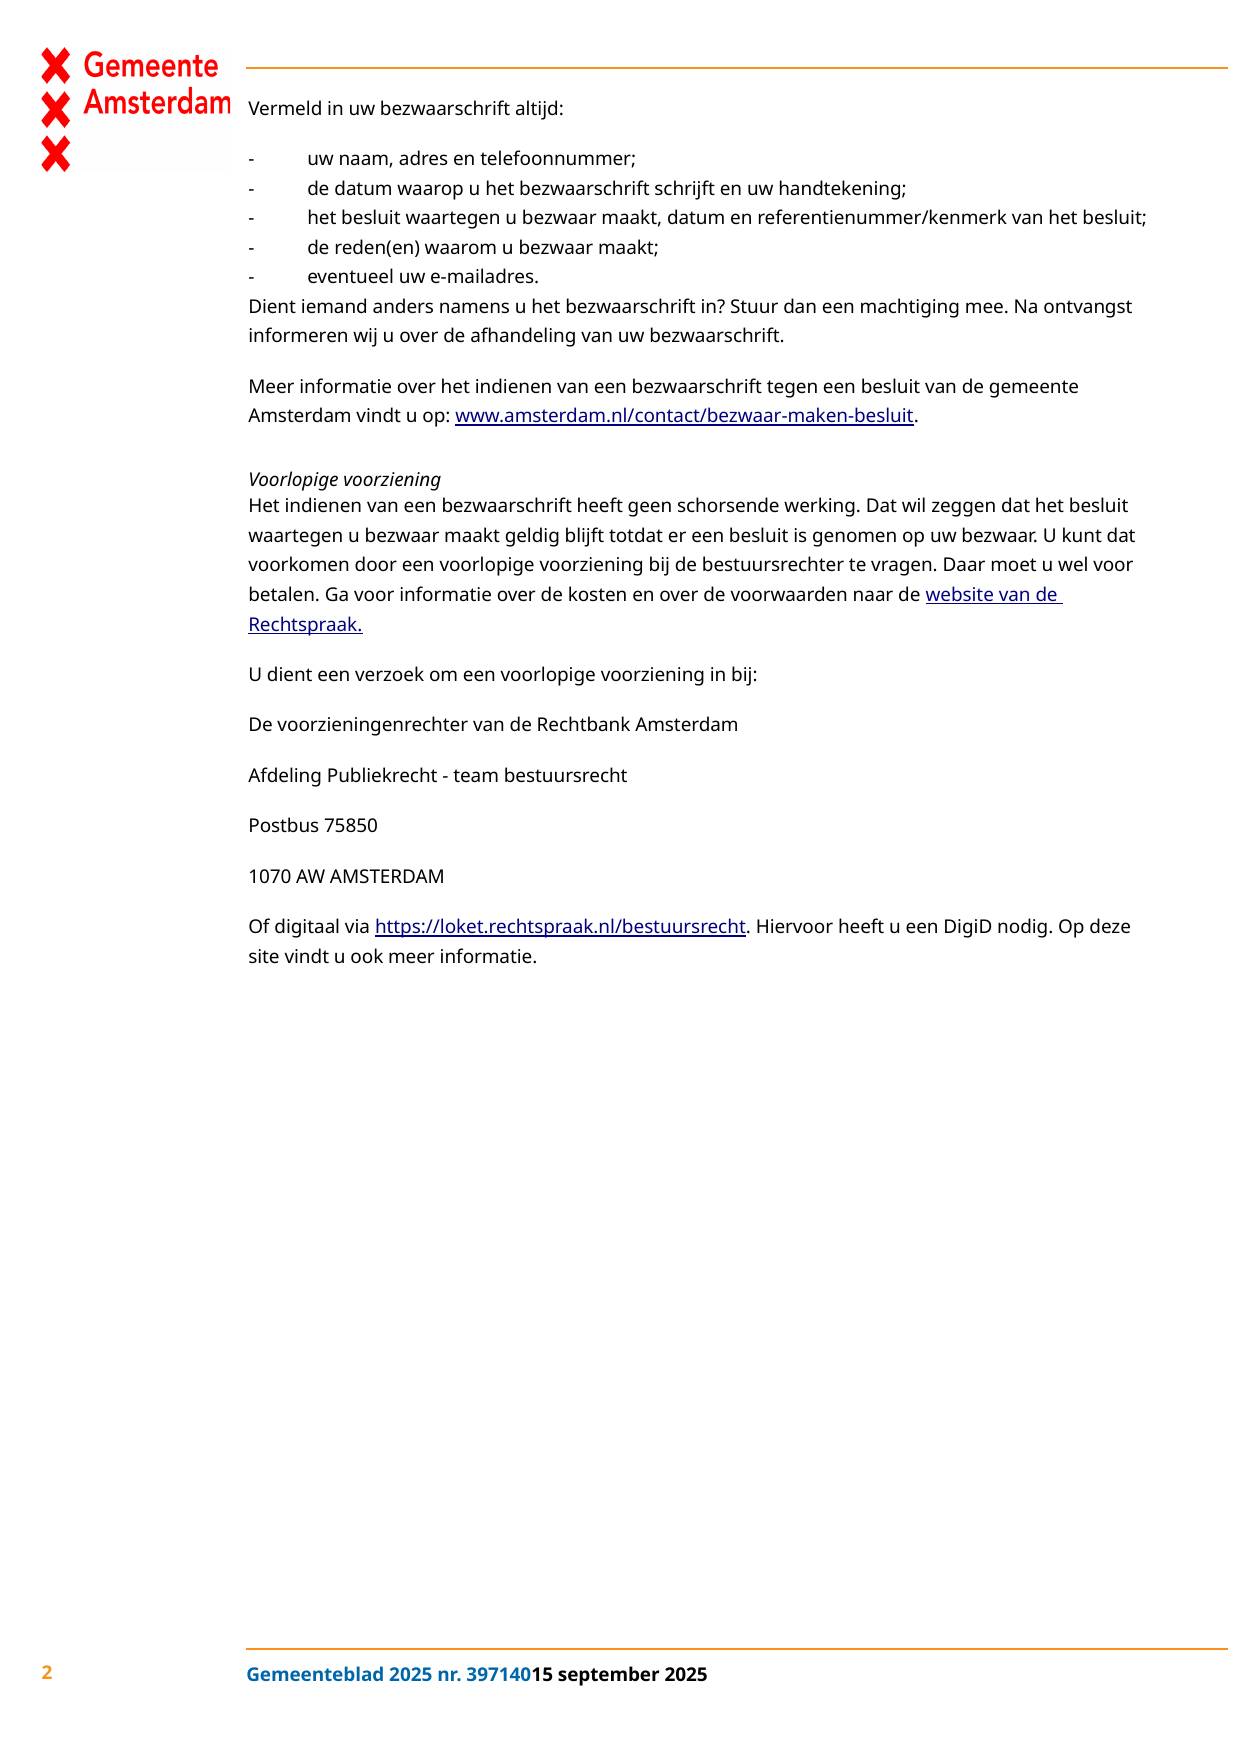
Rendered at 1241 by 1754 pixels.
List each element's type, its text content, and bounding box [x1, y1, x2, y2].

text Dient iemand anders namens u het bezwaarschrift in? Stuur dan een machtiging mee. Na ontvangst informeren wij u over de afhandeling van uw bezwaarschrift. [248, 293, 1152, 348]
list eventueel uw e-mailadres. [248, 263, 1152, 289]
text Postbus 75850 [248, 812, 1152, 838]
text Vermeld in uw bezwaarschrift altijd: [248, 95, 1152, 121]
text Of digitaal via https://loket.rechtspraak.nl/bestuursrecht. Hiervoor heeft u een DigiD nodig. Op deze site vindt u ook meer informatie. [248, 913, 1152, 968]
list uw naam, adres en telefoonnummer; [248, 145, 1152, 171]
picture [41, 47, 231, 172]
list het besluit waartegen u bezwaar maakt, datum en referentienummer/kenmerk van het besluit; [248, 204, 1152, 230]
text U dient een verzoek om een voorlopige voorziening in bij: [248, 661, 1152, 687]
text 1070 AW AMSTERDAM [248, 863, 1152, 888]
text De voorzieningenrechter van de Rechtbank Amsterdam [248, 712, 1152, 737]
text Voorlopige voorziening [248, 467, 1152, 492]
text Afdeling Publiekrecht - team bestuursrecht [248, 762, 1152, 788]
list de datum waarop u het bezwaarschrift schrijft en uw handtekening; [248, 175, 1152, 201]
text Meer informatie over het indienen van een bezwaarschrift tegen een besluit van de gemeente Amsterdam vindt u op: www.amsterdam.nl/contact/bezwaar-maken-besluit. [248, 373, 1152, 428]
text Het indienen van een bezwaarschrift heeft geen schorsende werking. Dat wil zeggen dat het besluit waartegen u bezwaar maakt geldig blijft totdat er een besluit is genomen op uw bezwaar. U kunt dat voorkomen door een voorlopige voorziening bij de bestuursrechter te vragen. Daar moet u wel voor betalen. Ga voor informatie over de kosten en over de voorwaarden naar de website van de Rechtspraak. [248, 492, 1152, 636]
list de reden(en) waarom u bezwaar maakt; [248, 234, 1152, 260]
